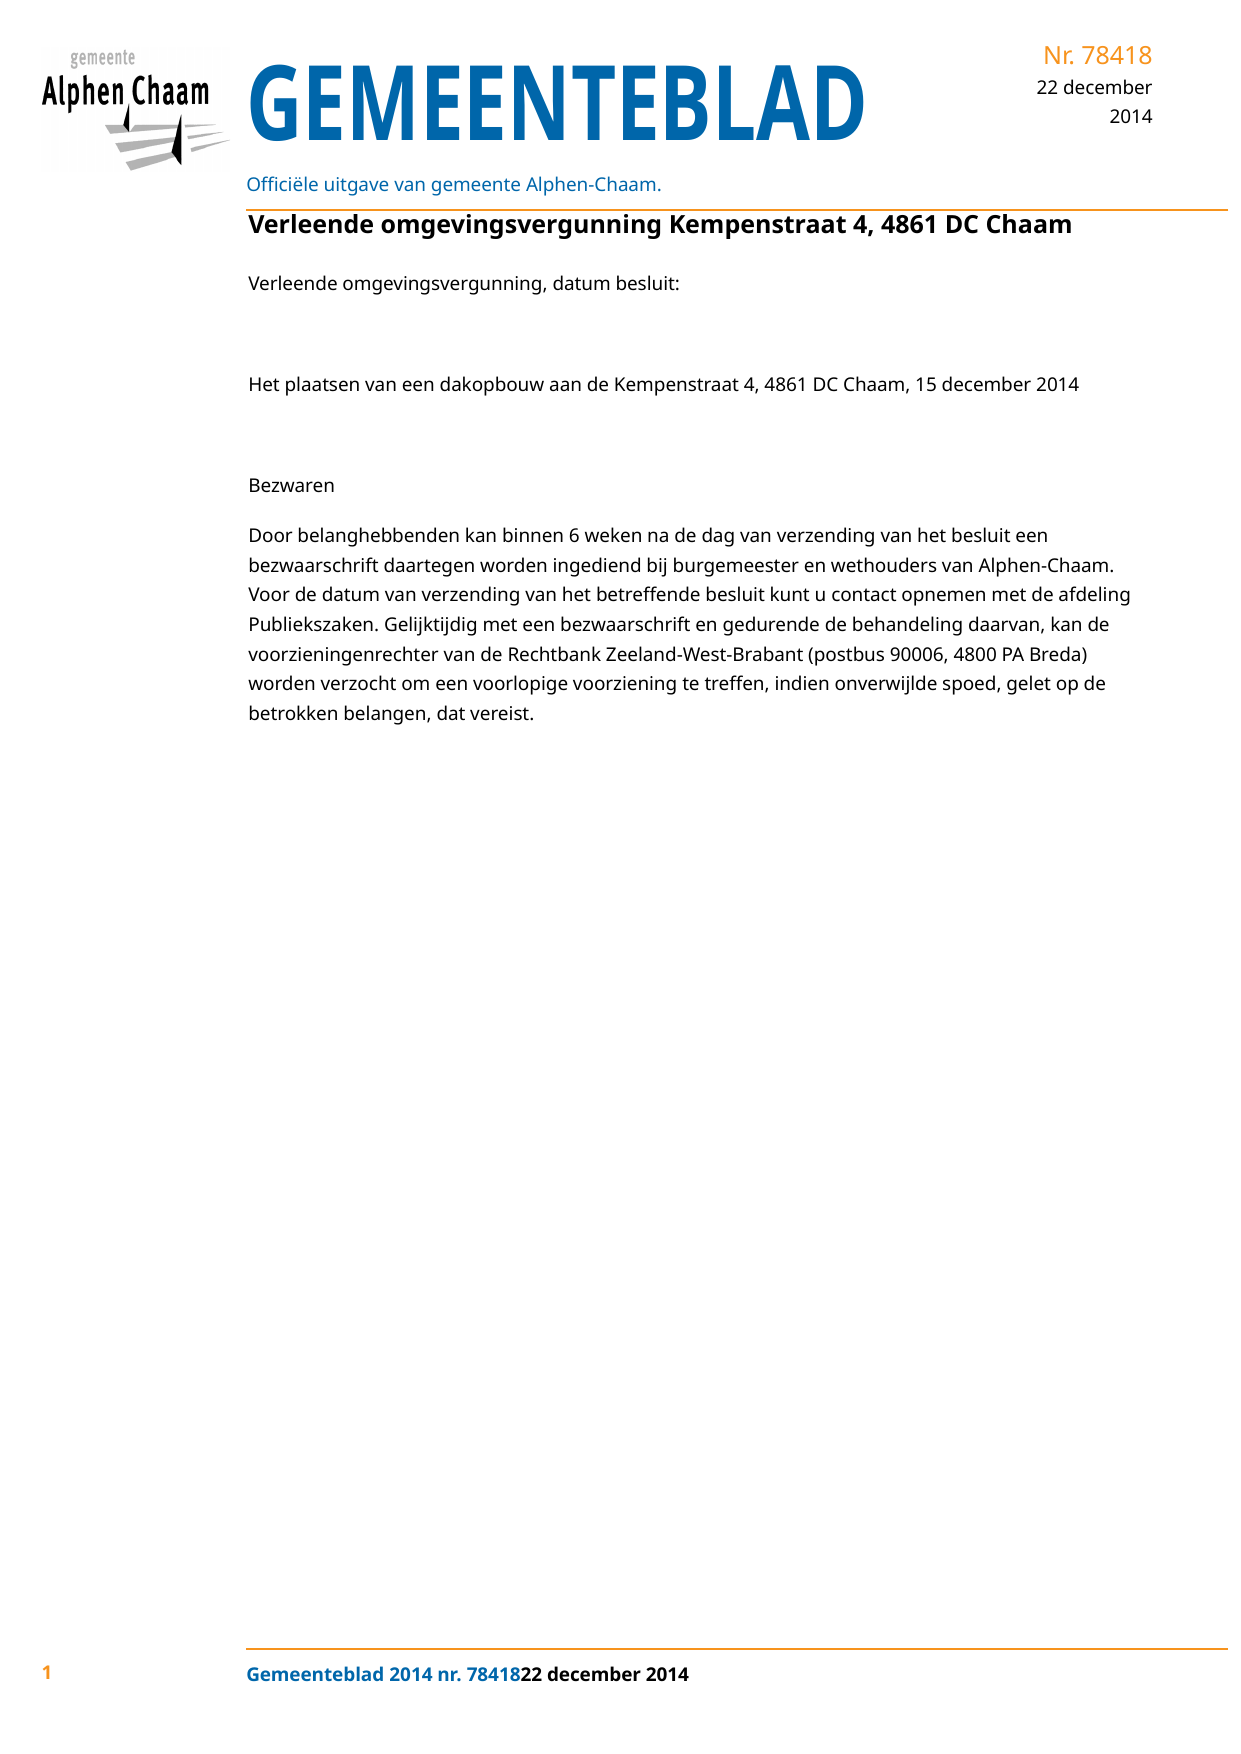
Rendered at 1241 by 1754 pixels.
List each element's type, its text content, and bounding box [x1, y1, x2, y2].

text Door belanghebbenden kan binnen 6 weken na de dag van verzending van het besluit een bezwaarschrift daartegen worden ingediend bij burgemeester en wethouders van Alphen-Chaam. Voor de datum van verzending van het betreffende besluit kunt u contact opnemen met de afdeling Publiekszaken. Gelijktijdig met een bezwaarschrift en gedurende de behandeling daarvan, kan de voorzieningenrechter van de Rechtbank Zeeland-West-Brabant (postbus 90006, 4800 PA Breda) worden verzocht om een voorlopige voorziening te treffen, indien onverwijlde spoed, gelet op de betrokken belangen, dat vereist. [248, 522, 1152, 726]
text Het plaatsen van een dakopbouw aan de Kempenstraat 4, 4861 DC Chaam, 15 december 2014 [248, 371, 1152, 397]
text Verleende omgevingsvergunning, datum besluit: [248, 270, 1152, 296]
picture [41, 47, 231, 172]
text Verleende omgevingsvergunning Kempenstraat 4, 4861 DC Chaam [248, 211, 1152, 241]
text Bezwaren [248, 472, 1152, 498]
